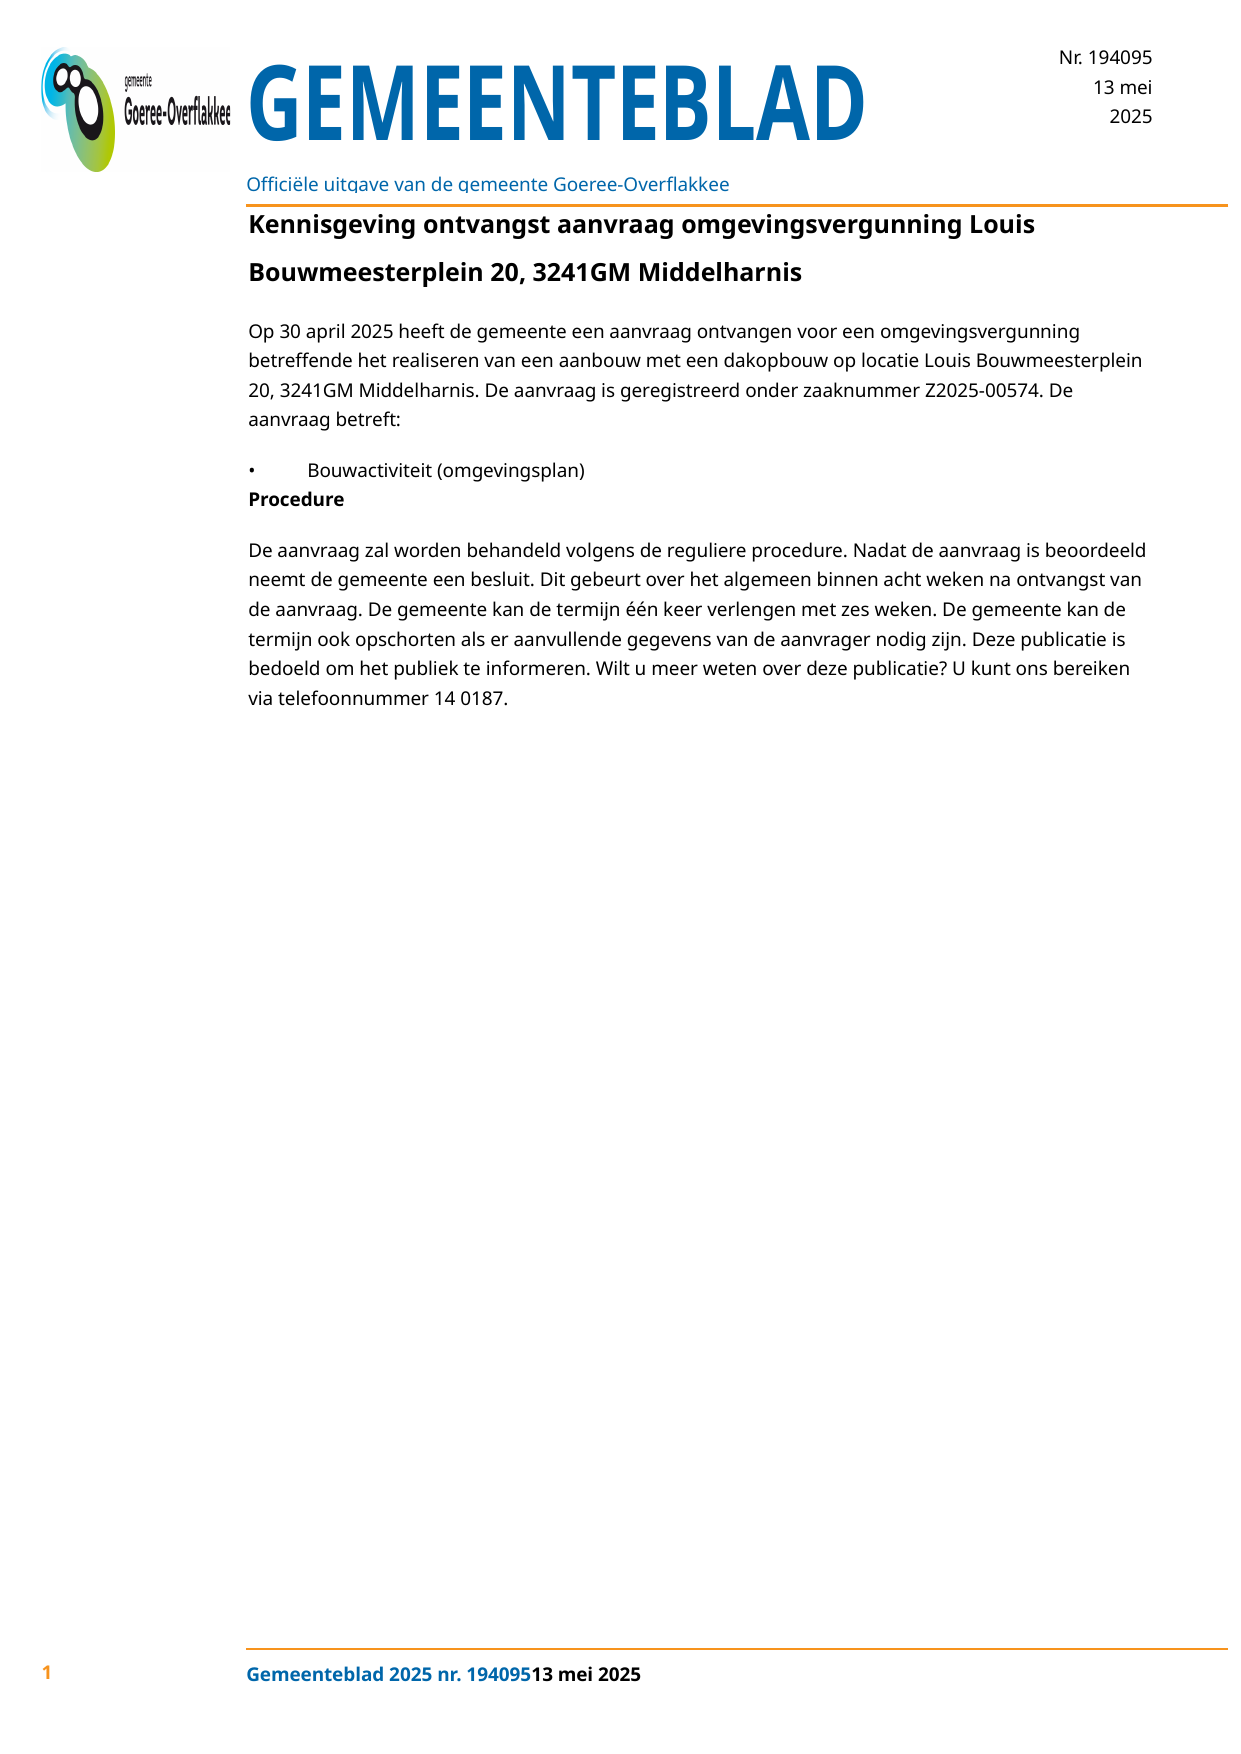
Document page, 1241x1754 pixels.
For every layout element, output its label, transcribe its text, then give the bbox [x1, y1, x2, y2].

text Procedure [248, 487, 1152, 512]
text Op 30 april 2025 heeft de gemeente een aanvraag ontvangen voor een omgevingsvergunning betreffende het realiseren van een aanbouw met een dakopbouw op locatie Louis Bouwmeesterplein 20, 3241GM Middelharnis. De aanvraag is geregistreerd onder zaaknummer Z2025-00574. De aanvraag betreft: [248, 318, 1152, 432]
picture [41, 47, 231, 172]
text De aanvraag zal worden behandeld volgens de reguliere procedure. Nadat de aanvraag is beoordeeld neemt de gemeente een besluit. Dit gebeurt over het algemeen binnen acht weken na ontvangst van de aanvraag. De gemeente kan de termijn één keer verlengen met zes weken. De gemeente kan de termijn ook opschorten als er aanvullende gegevens van de aanvrager nodig zijn. Deze publicatie is bedoeld om het publiek te informeren. Wilt u meer weten over deze publicatie? U kunt ons bereiken via telefoonnummer 14 0187. [248, 537, 1152, 711]
text Kennisgeving ontvangst aanvraag omgevingsvergunning Louis Bouwmeesterplein 20, 3241GM Middelharnis [248, 207, 1152, 288]
list Bouwactiviteit (omgevingsplan) [248, 457, 1152, 483]
